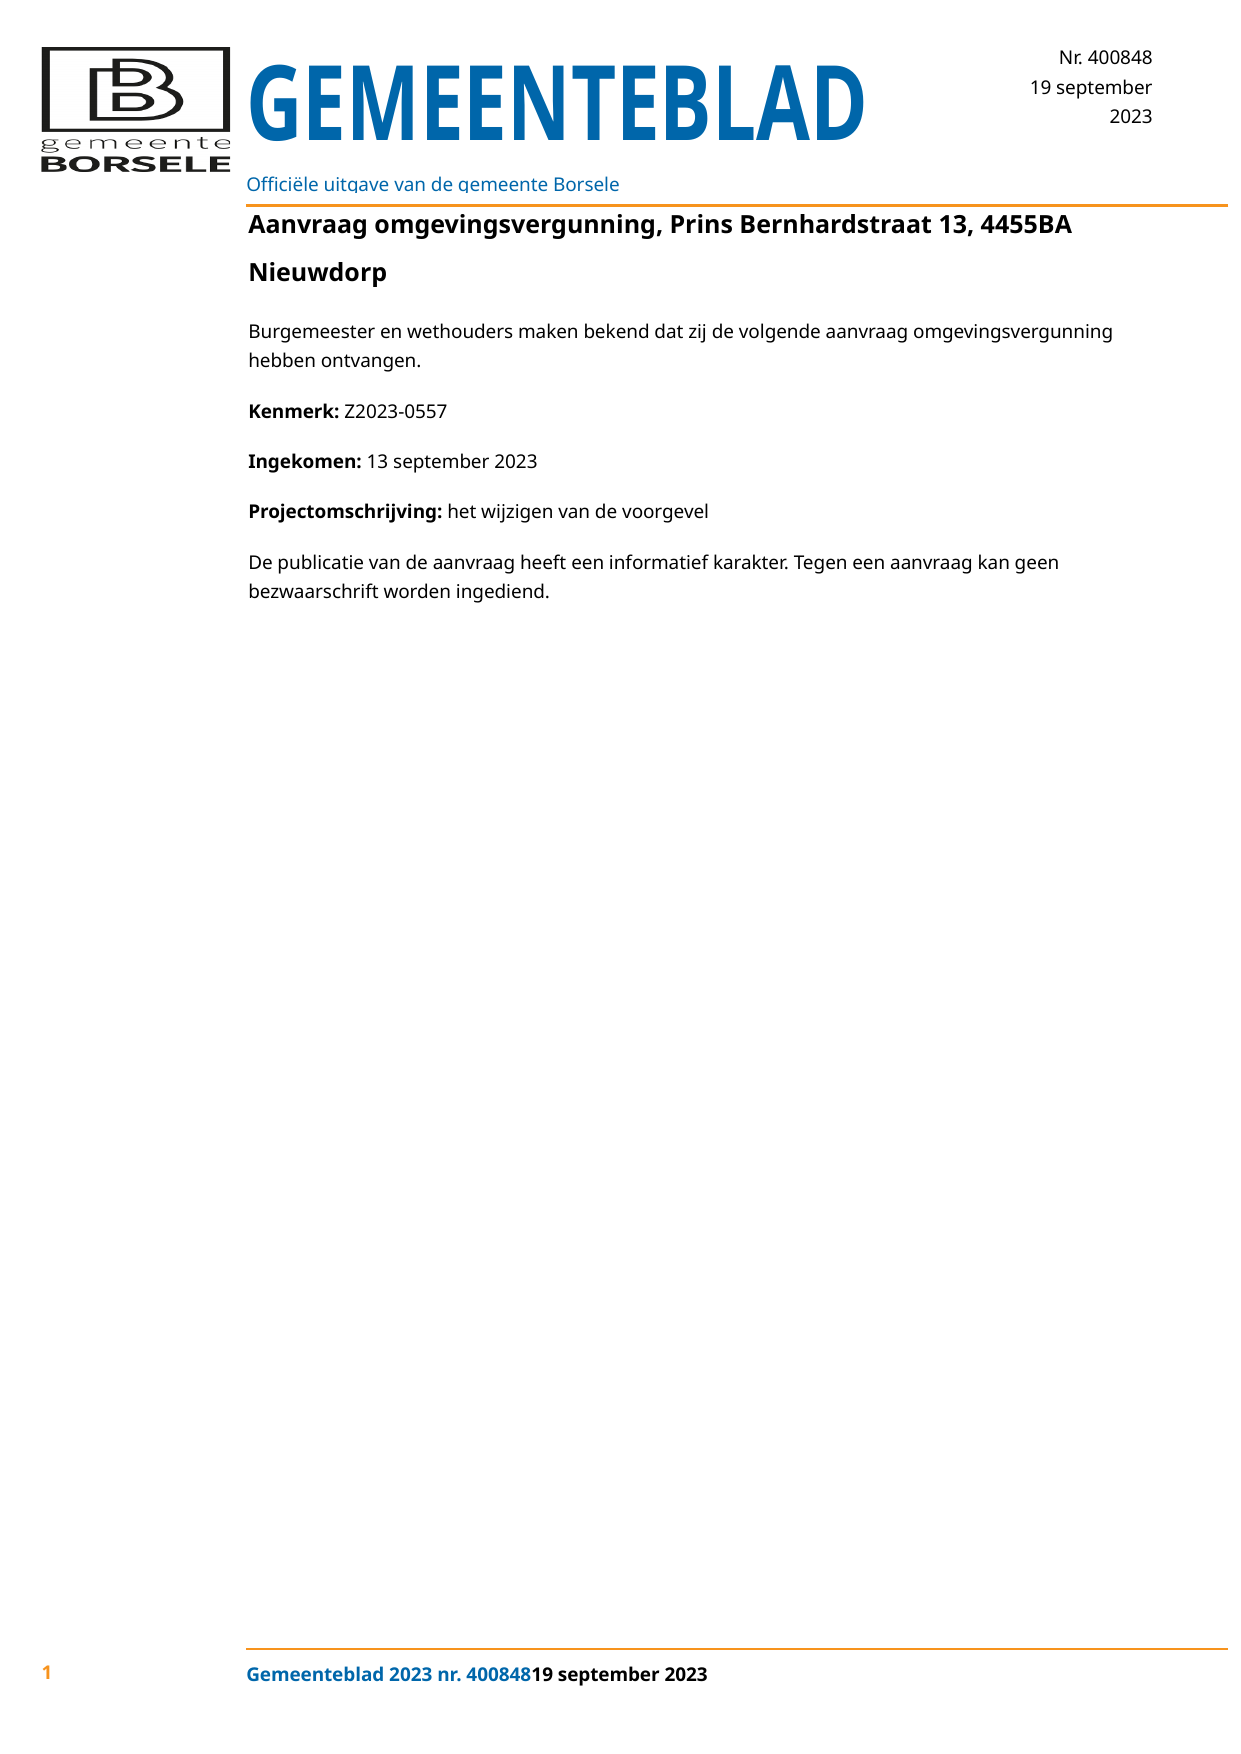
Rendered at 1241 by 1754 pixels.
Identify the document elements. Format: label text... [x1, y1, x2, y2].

text Burgemeester en wethouders maken bekend dat zij de volgende aanvraag omgevingsvergunning hebben ontvangen. [248, 318, 1152, 373]
picture [41, 47, 231, 172]
text De publicatie van de aanvraag heeft een informatief karakter. Tegen een aanvraag kan geen bezwaarschrift worden ingediend. [248, 549, 1152, 604]
text Kenmerk: Z2023-0557 [248, 398, 1152, 424]
text Ingekomen: 13 september 2023 [248, 448, 1152, 474]
text Projectomschrijving: het wijzigen van de voorgevel [248, 499, 1152, 524]
text Aanvraag omgevingsvergunning, Prins Bernhardstraat 13, 4455BA Nieuwdorp [248, 207, 1152, 288]
